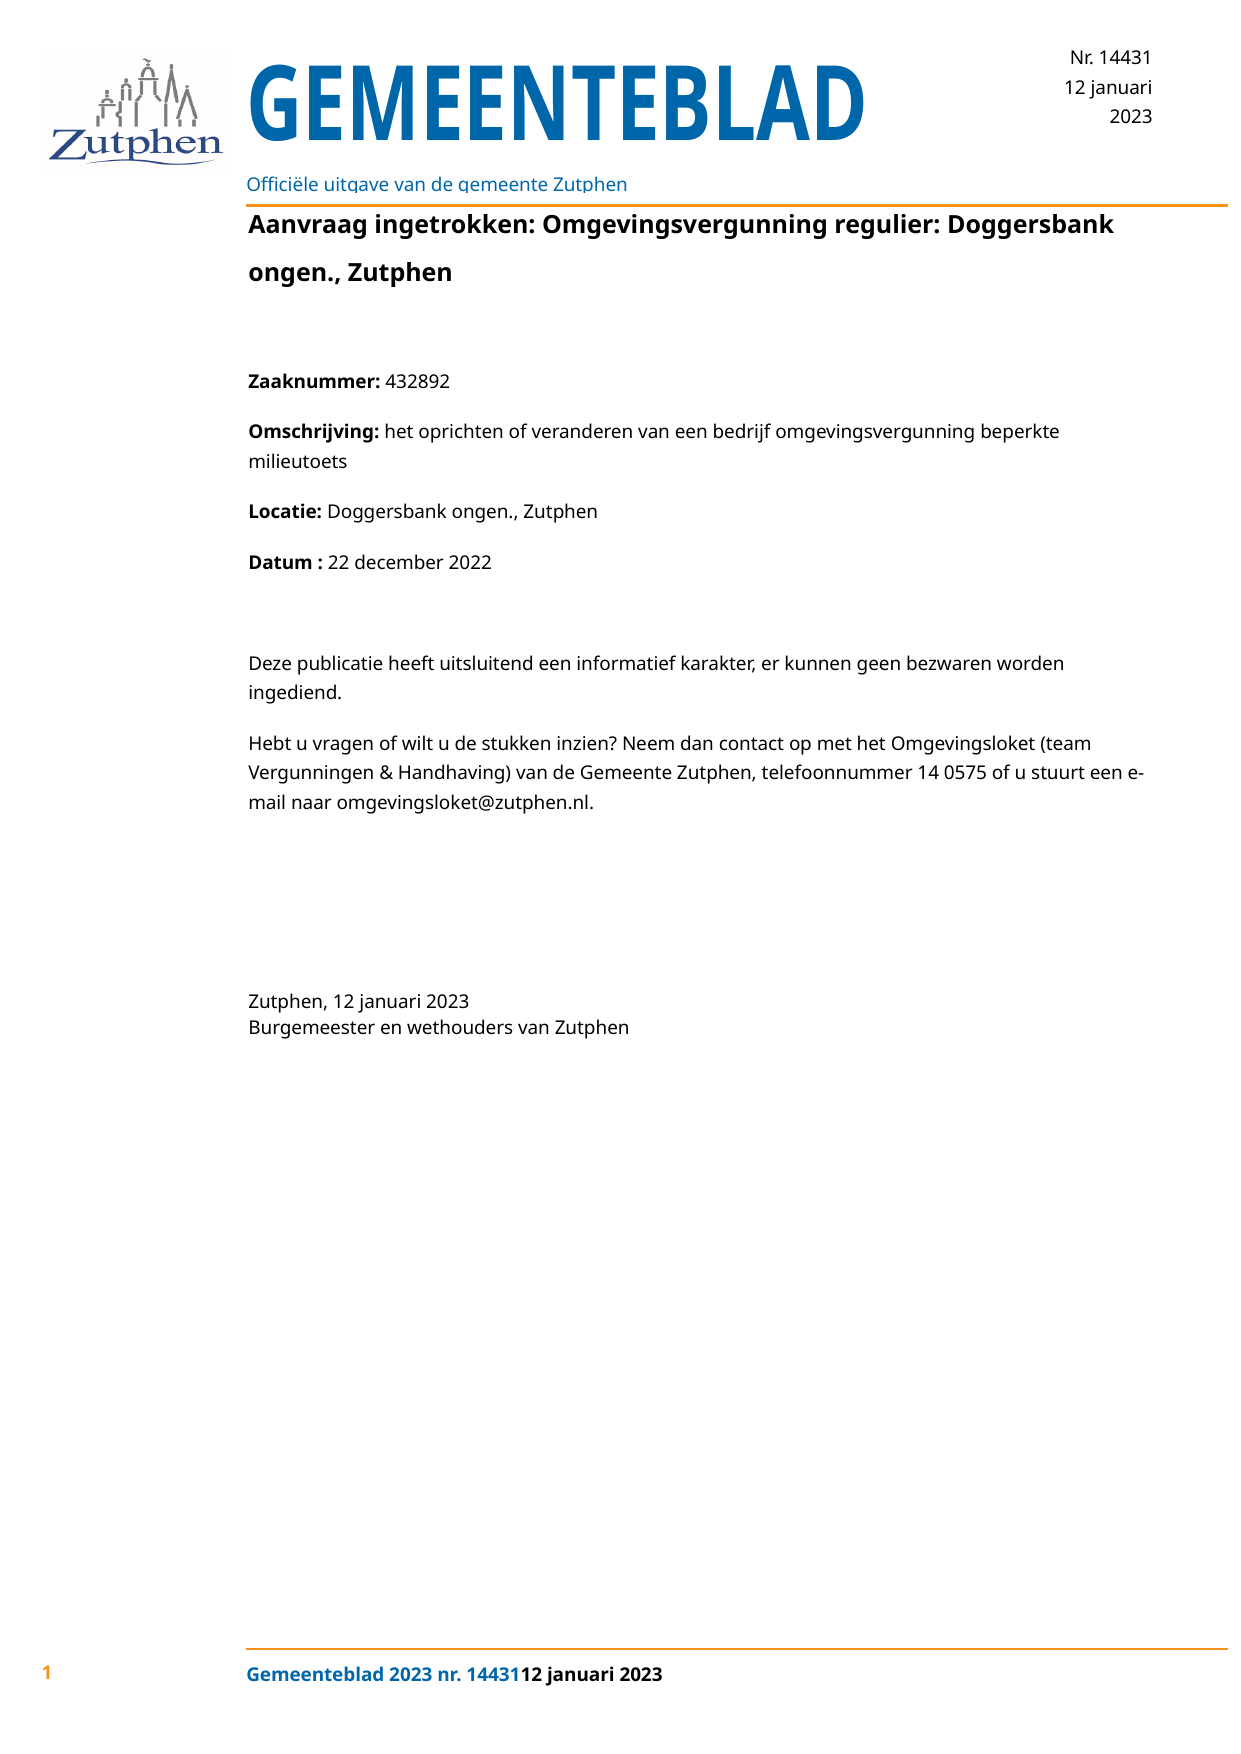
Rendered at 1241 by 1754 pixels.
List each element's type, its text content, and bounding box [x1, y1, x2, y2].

text Aanvraag ingetrokken: Omgevingsvergunning regulier: Doggersbank ongen., Zutphen [248, 207, 1152, 288]
text Zaaknummer: 432892 [248, 368, 1152, 394]
text Datum : 22 december 2022 [248, 549, 1152, 575]
picture [41, 47, 231, 172]
text Burgemeester en wethouders van Zutphen [248, 1014, 1152, 1040]
text Deze publicatie heeft uitsluitend een informatief karakter, er kunnen geen bezwaren worden ingediend. [248, 650, 1152, 705]
text Hebt u vragen of wilt u de stukken inzien? Neem dan contact op met het Omgevingsloket (team Vergunningen & Handhaving) van de Gemeente Zutphen, telefoonnummer 14 0575 of u stuurt een e-mail naar omgevingsloket@zutphen.nl. [248, 730, 1152, 815]
text Locatie: Doggersbank ongen., Zutphen [248, 499, 1152, 524]
text Omschrijving: het oprichten of veranderen van een bedrijf omgevingsvergunning beperkte milieutoets [248, 419, 1152, 474]
text Zutphen, 12 januari 2023 [248, 988, 1152, 1014]
